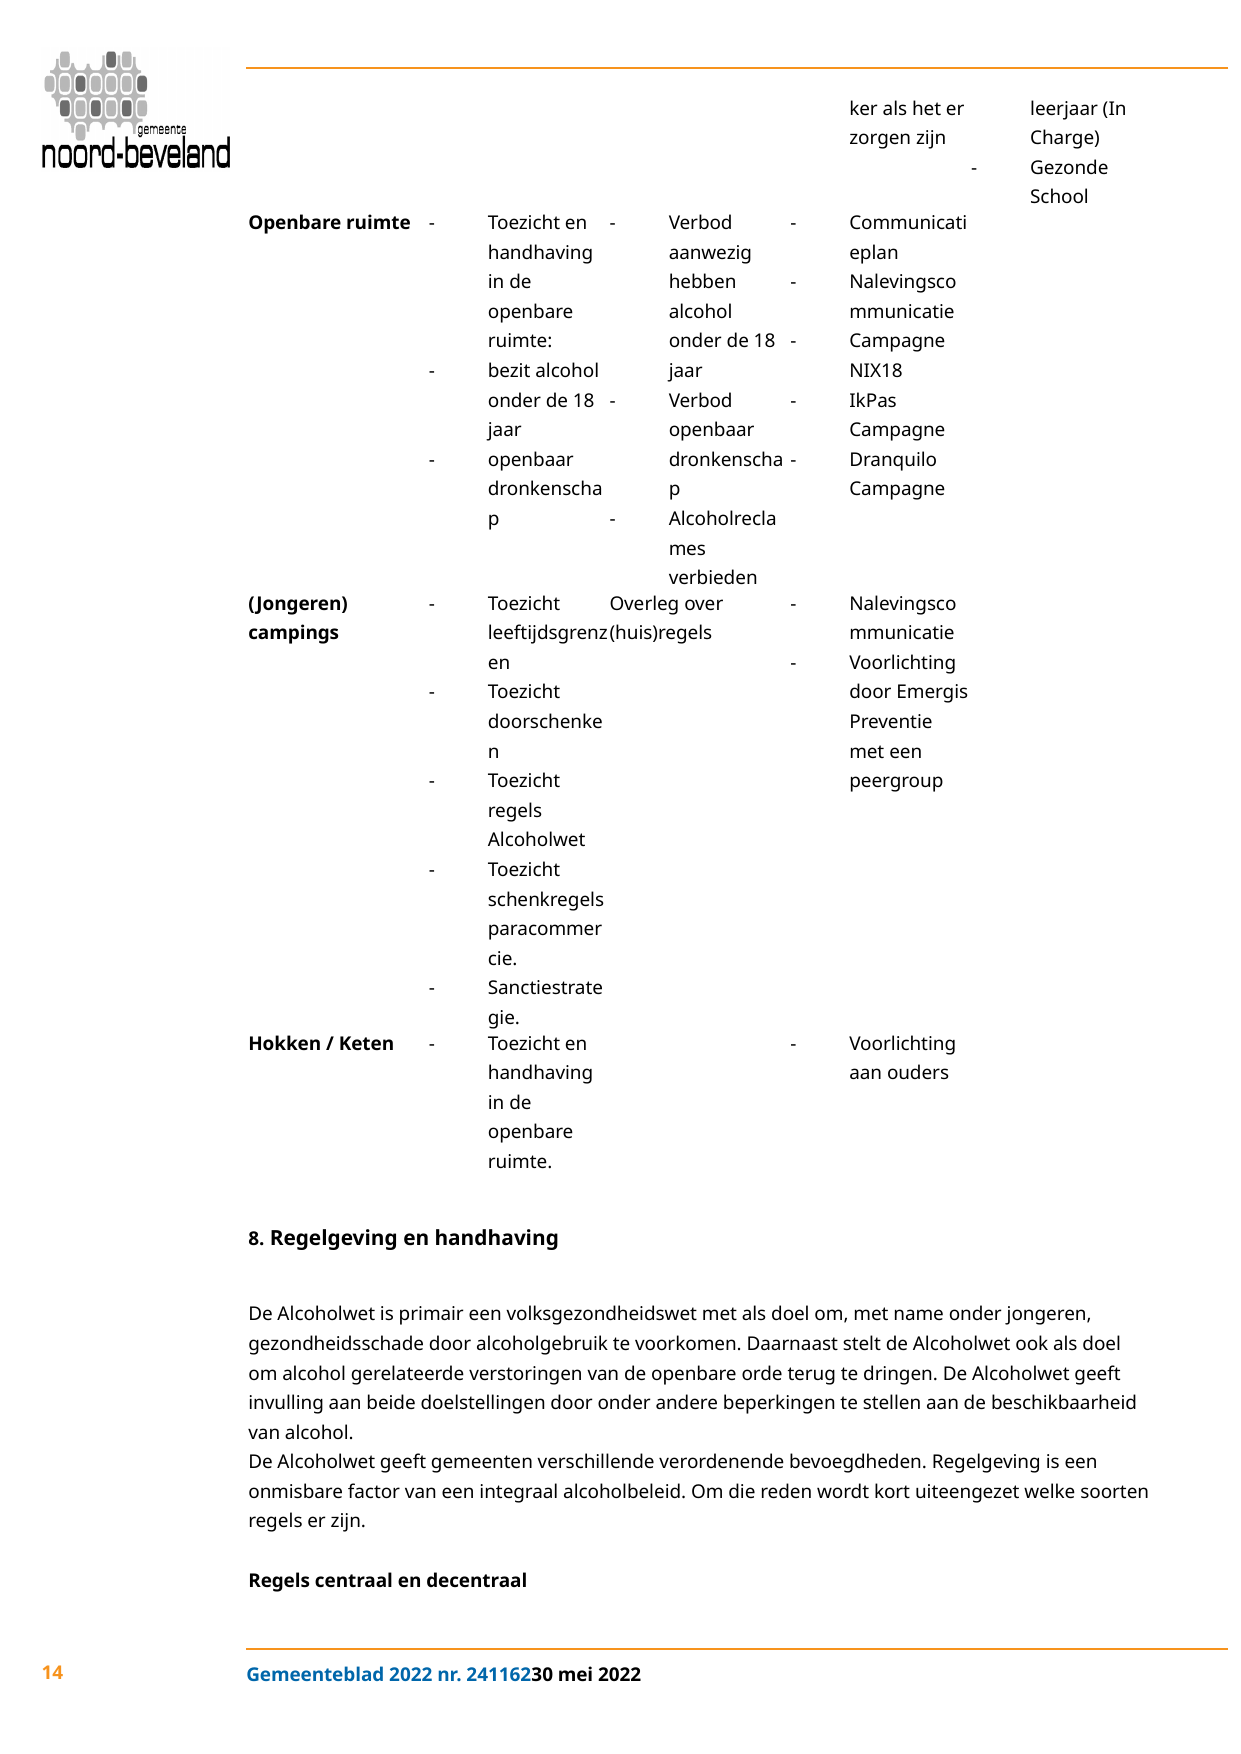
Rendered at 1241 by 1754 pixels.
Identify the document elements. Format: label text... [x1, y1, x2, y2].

text 8. Regelgeving en handhaving [248, 1223, 1152, 1251]
table_cell ker als het er zorgen zijn [790, 95, 971, 209]
table_cell Toezicht en handhaving in de openbare ruimte: bezit alcohol onder de 18 jaar openbaar dronkenschap [429, 209, 609, 590]
table_cell (Jongeren) campings [248, 590, 429, 1030]
picture [41, 47, 231, 172]
text De Alcoholwet geeft gemeenten verschillende verordenende bevoegdheden. Regelgeving is een onmisbare factor van een integraal alcoholbeleid. Om die reden wordt kort uiteengezet welke soorten regels er zijn. [248, 1448, 1152, 1533]
table_cell Hokken / Keten [248, 1030, 429, 1174]
text Regels centraal en decentraal [248, 1567, 1152, 1592]
text De Alcoholwet is primair een volksgezondheidswet met als doel om, met name onder jongeren, gezondheidsschade door alcoholgebruik te voorkomen. Daarnaast stelt de Alcoholwet ook als doel om alcohol gerelateerde verstoringen van de openbare orde terug te dringen. De Alcoholwet geeft invulling aan beide doelstellingen door onder andere beperkingen te stellen aan de beschikbaarheid van alcohol. [248, 1301, 1152, 1444]
table_cell Toezicht en handhaving in de openbare ruimte. [429, 1030, 609, 1174]
table_cell Overleg over (huis)regels [609, 590, 790, 1030]
table_cell [609, 95, 790, 209]
table_cell [971, 209, 1152, 590]
table_cell Nalevingscommunicatie Voorlichting door Emergis Preventie met een peergroup [790, 590, 971, 1030]
table_cell leerjaar (In Charge) Gezonde School [971, 95, 1152, 209]
table_cell [429, 95, 609, 209]
table_cell [971, 590, 1152, 1030]
table_cell [971, 1030, 1152, 1174]
table_cell Communicatieplan Nalevingscommunicatie Campagne NIX18 IkPas Campagne Dranquilo Campagne [790, 209, 971, 590]
table_cell [248, 95, 429, 209]
table_cell Openbare ruimte [248, 209, 429, 590]
table_cell Voorlichting aan ouders [790, 1030, 971, 1174]
table_cell [609, 1030, 790, 1174]
table_cell Toezicht leeftijdsgrenzen Toezicht doorschenken Toezicht regels Alcoholwet Toezicht schenkregels paracommercie. Sanctiestrategie. [429, 590, 609, 1030]
table_cell Verbod aanwezig hebben alcohol onder de 18 jaar Verbod openbaar dronkenschap Alcoholreclames verbieden [609, 209, 790, 590]
